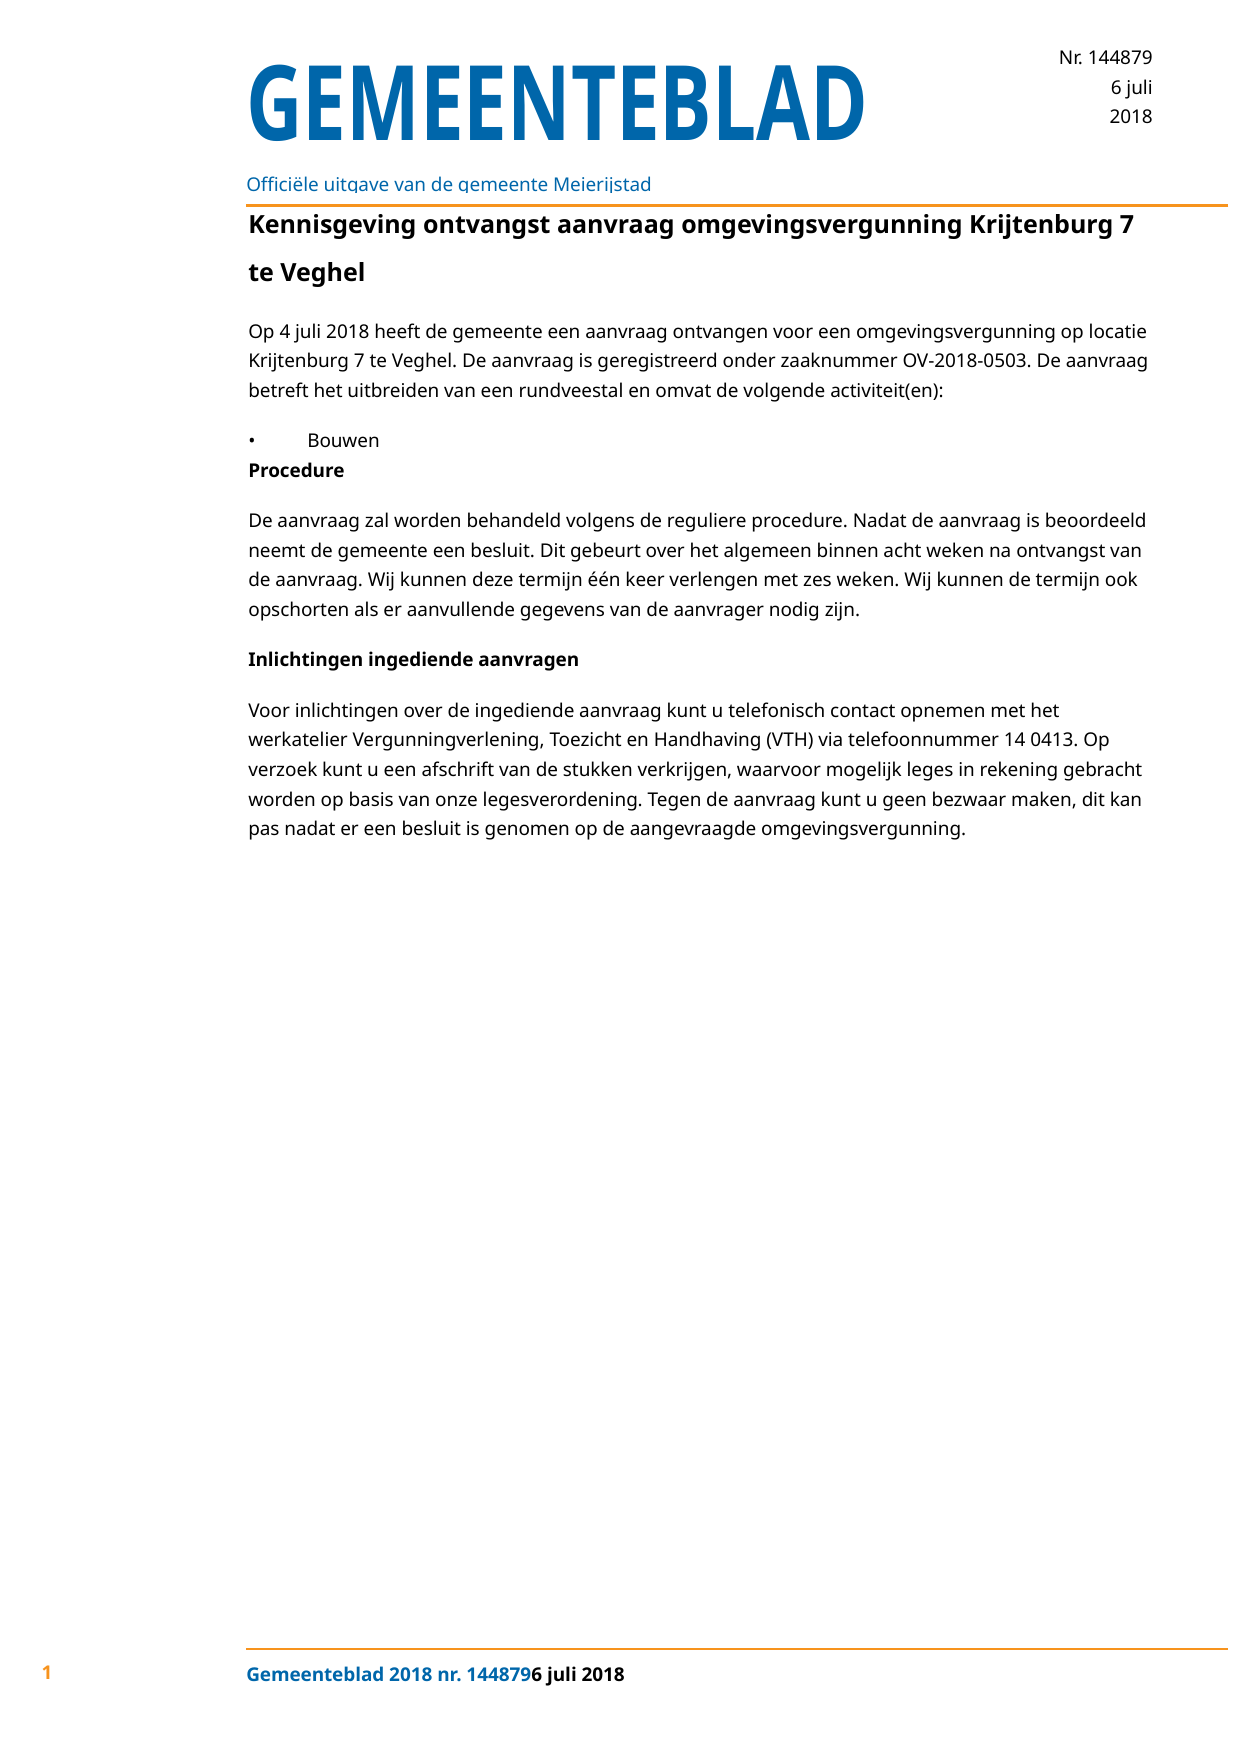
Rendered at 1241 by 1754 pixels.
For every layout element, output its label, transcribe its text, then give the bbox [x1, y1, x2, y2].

text Kennisgeving ontvangst aanvraag omgevingsvergunning Krijtenburg 7 te Veghel [248, 207, 1152, 288]
picture [41, 47, 231, 172]
text Op 4 juli 2018 heeft de gemeente een aanvraag ontvangen voor een omgevingsvergunning op locatie Krijtenburg 7 te Veghel. De aanvraag is geregistreerd onder zaaknummer OV-2018-0503. De aanvraag betreft het uitbreiden van een rundveestal en omvat de volgende activiteit(en): [248, 318, 1152, 403]
text Procedure [248, 457, 1152, 483]
list Bouwen [248, 427, 1152, 453]
text Inlichtingen ingediende aanvragen [248, 647, 1152, 672]
text De aanvraag zal worden behandeld volgens de reguliere procedure. Nadat de aanvraag is beoordeeld neemt de gemeente een besluit. Dit gebeurt over het algemeen binnen acht weken na ontvangst van de aanvraag. Wij kunnen deze termijn één keer verlengen met zes weken. Wij kunnen de termijn ook opschorten als er aanvullende gegevens van de aanvrager nodig zijn. [248, 507, 1152, 622]
text Voor inlichtingen over de ingediende aanvraag kunt u telefonisch contact opnemen met het werkatelier Vergunningverlening, Toezicht en Handhaving (VTH) via telefoonnummer 14 0413. Op verzoek kunt u een afschrift van de stukken verkrijgen, waarvoor mogelijk leges in rekening gebracht worden op basis van onze legesverordening. Tegen de aanvraag kunt u geen bezwaar maken, dit kan pas nadat er een besluit is genomen op de aangevraagde omgevingsvergunning. [248, 697, 1152, 841]
